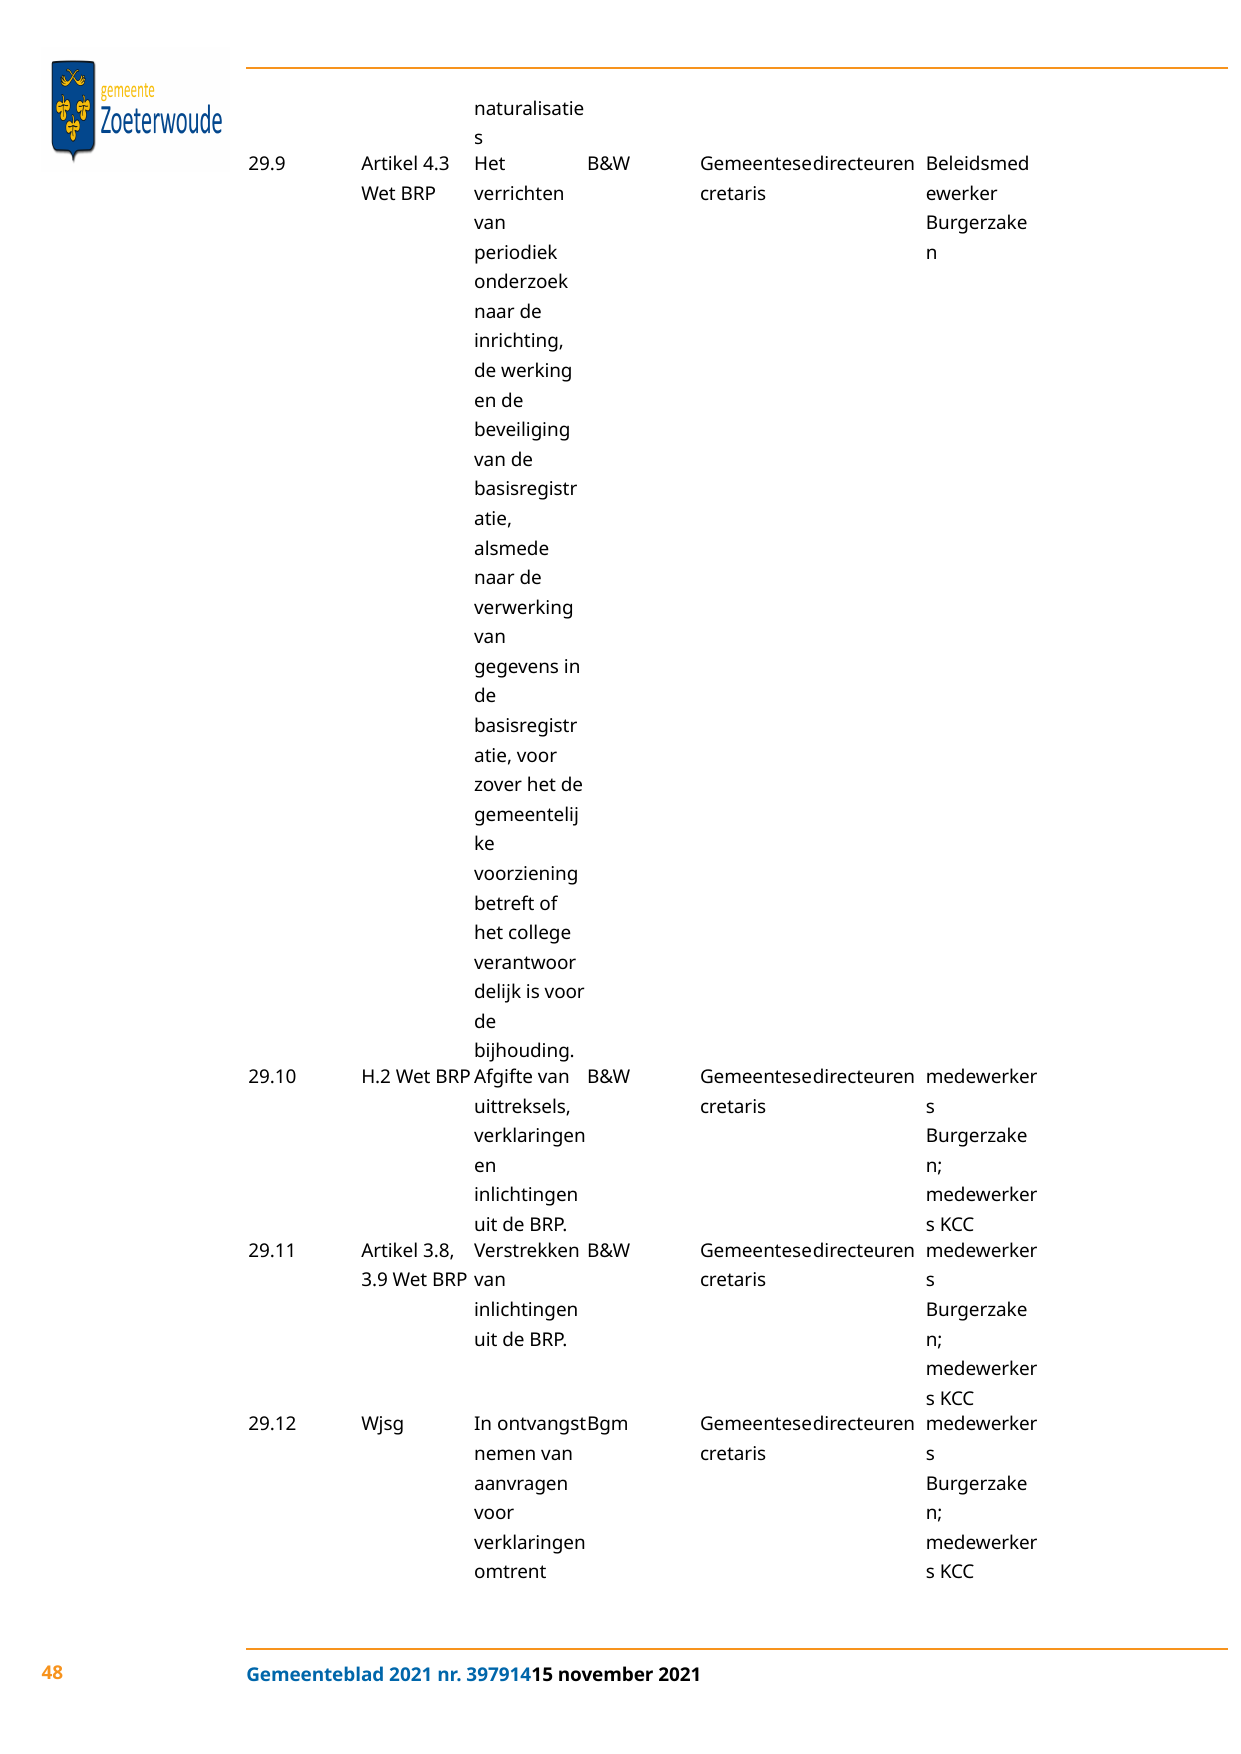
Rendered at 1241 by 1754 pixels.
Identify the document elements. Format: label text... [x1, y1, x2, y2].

table_cell [1039, 150, 1152, 1063]
table_cell directeuren [813, 1063, 926, 1237]
table_cell Gemeentesecretaris [700, 1411, 813, 1584]
picture [41, 47, 231, 172]
table_cell [926, 95, 1038, 150]
table_cell Wjsg [361, 1411, 474, 1584]
table_cell Beleidsmedewerker Burgerzaken [926, 150, 1038, 1063]
table_cell [1039, 1411, 1152, 1584]
table_cell medewerkers Burgerzaken; medewerkers KCC [926, 1237, 1038, 1411]
table_cell medewerkers Burgerzaken; medewerkers KCC [926, 1063, 1038, 1237]
table_cell Afgifte van uittreksels, verklaringen en inlichtingen uit de BRP. [474, 1063, 587, 1237]
table_cell Artikel 4.3 Wet BRP [361, 150, 474, 1063]
table_cell In ontvangst nemen van aanvragen voor verklaringen omtrent [474, 1411, 587, 1584]
table_cell B&W [587, 150, 700, 1063]
table_cell [248, 95, 361, 150]
table_cell Gemeentesecretaris [700, 1237, 813, 1411]
table_cell Gemeentesecretaris [700, 150, 813, 1063]
table_cell [1039, 1237, 1152, 1411]
table_cell [1039, 1063, 1152, 1237]
table_cell B&W [587, 1063, 700, 1237]
table_cell 29.9 [248, 150, 361, 1063]
table_cell Het verrichten van periodiek onderzoek naar de inrichting, de werking en de beveiliging van de basisregistratie, alsmede naar de verwerking van gegevens in de basisregistratie, voor zover het de gemeentelijke voorziening betreft of het college verantwoordelijk is voor de bijhouding. [474, 150, 587, 1063]
table_cell directeuren [813, 150, 926, 1063]
table_cell [587, 95, 700, 150]
table_cell Gemeentesecretaris [700, 1063, 813, 1237]
table_cell naturalisaties [474, 95, 587, 150]
table_cell Bgm [587, 1411, 700, 1584]
table_cell 29.10 [248, 1063, 361, 1237]
table_cell H.2 Wet BRP [361, 1063, 474, 1237]
table_cell directeuren [813, 1237, 926, 1411]
table_cell Artikel 3.8, 3.9 Wet BRP [361, 1237, 474, 1411]
table_cell [813, 95, 926, 150]
table_cell [1039, 95, 1152, 150]
table_cell Verstrekken van inlichtingen uit de BRP. [474, 1237, 587, 1411]
table_cell 29.12 [248, 1411, 361, 1584]
table_cell B&W [587, 1237, 700, 1411]
table_cell [361, 95, 474, 150]
table_cell directeuren [813, 1411, 926, 1584]
table_cell [700, 95, 813, 150]
table_cell medewerkers Burgerzaken; medewerkers KCC [926, 1411, 1038, 1584]
table_cell 29.11 [248, 1237, 361, 1411]
